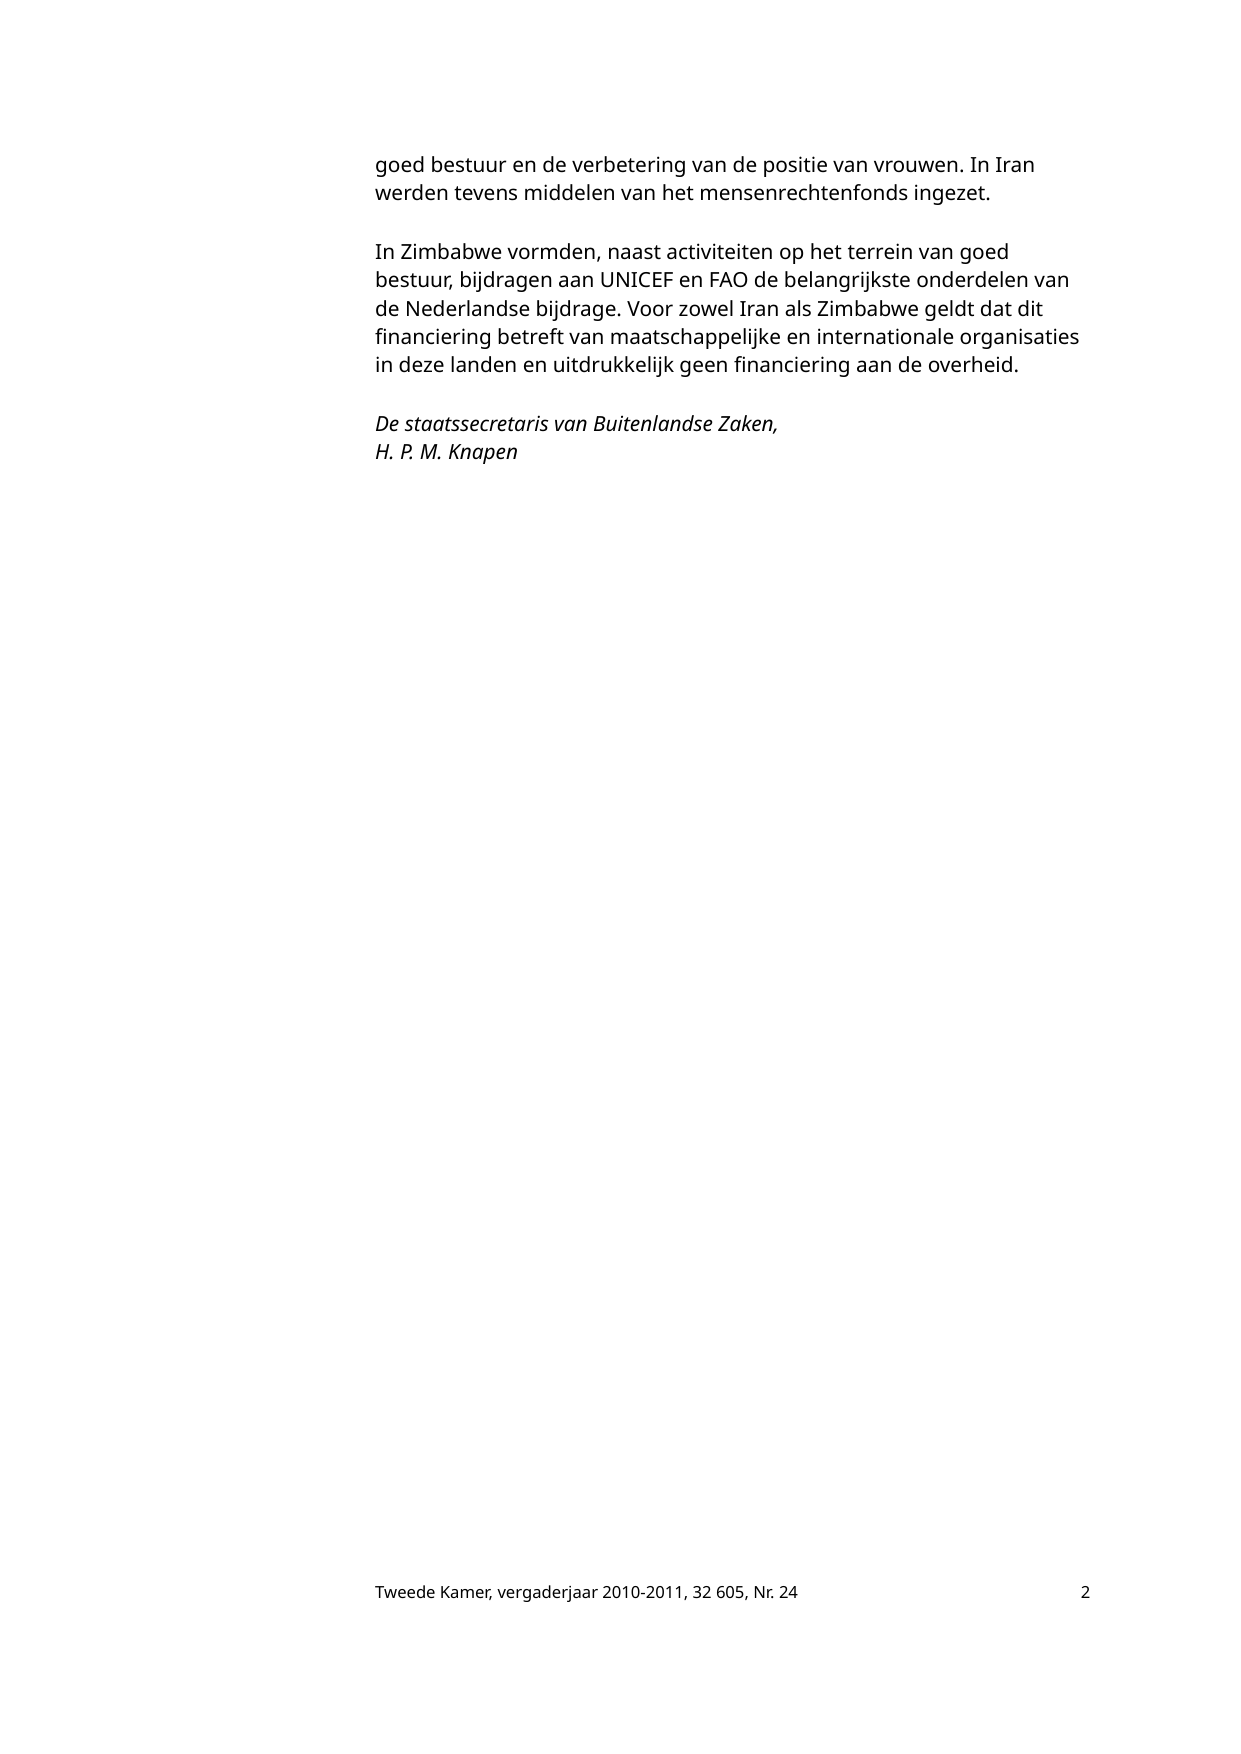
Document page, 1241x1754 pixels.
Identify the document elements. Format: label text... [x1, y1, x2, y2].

text De staatssecretaris van Buitenlandse Zaken, [375, 409, 1090, 437]
text In Zimbabwe vormden, naast activiteiten op het terrein van goed bestuur, bijdragen aan UNICEF en FAO de belangrijkste onderdelen van de Nederlandse bijdrage. Voor zowel Iran als Zimbabwe geldt dat dit financiering betreft van maatschappelijke en internationale organisaties in deze landen en uitdrukkelijk geen financiering aan de overheid. [375, 237, 1090, 379]
text H. P. M. Knapen [375, 437, 1090, 466]
text goed bestuur en de verbetering van de positie van vrouwen. In Iran werden tevens middelen van het mensenrechtenfonds ingezet. [375, 150, 1090, 207]
